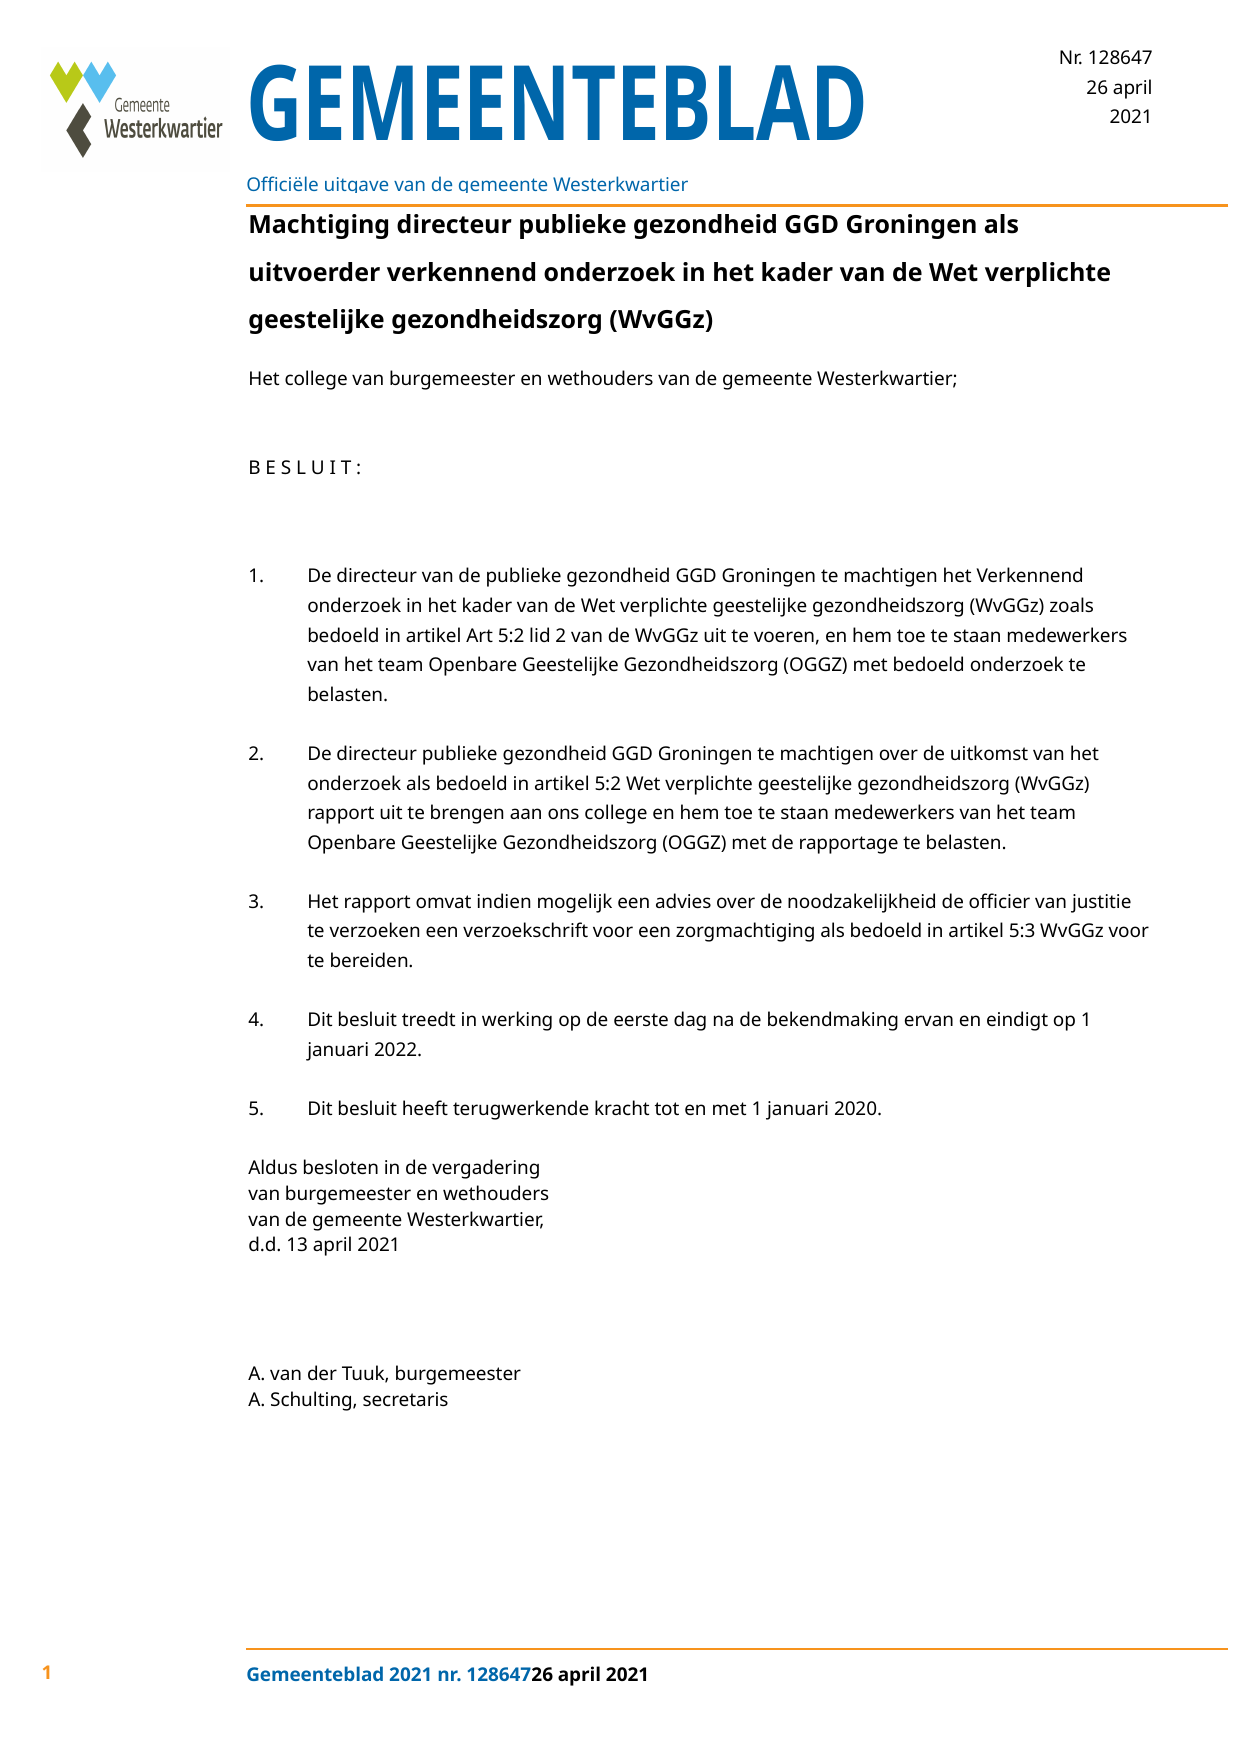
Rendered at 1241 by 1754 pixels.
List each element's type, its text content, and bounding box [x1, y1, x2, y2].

text Het college van burgemeester en wethouders van de gemeente Westerkwartier; [248, 366, 1152, 391]
text Aldus besloten in de vergadering [248, 1154, 1152, 1180]
list Dit besluit heeft terugwerkende kracht tot en met 1 januari 2020. [248, 1095, 1152, 1121]
list De directeur van de publieke gezondheid GGD Groningen te machtigen het Verkennend onderzoek in het kader van de Wet verplichte geestelijke gezondheidszorg (WvGGz) zoals bedoeld in artikel Art 5:2 lid 2 van de WvGGz uit te voeren, en hem toe te staan medewerkers van het team Openbare Geestelijke Gezondheidszorg (OGGZ) met bedoeld onderzoek te belasten. [248, 563, 1152, 707]
list Dit besluit treedt in werking op de eerste dag na de bekendmaking ervan en eindigt op 1 januari 2022. [248, 1006, 1152, 1062]
text van burgemeester en wethouders [248, 1180, 1152, 1206]
text van de gemeente Westerkwartier, [248, 1206, 1152, 1232]
list Het rapport omvat indien mogelijk een advies over de noodzakelijkheid de officier van justitie te verzoeken een verzoekschrift voor een zorgmachtiging als bedoeld in artikel 5:3 WvGGz voor te bereiden. [248, 888, 1152, 973]
text B E S L U I T : [248, 454, 1152, 480]
text Machtiging directeur publieke gezondheid GGD Groningen als uitvoerder verkennend onderzoek in het kader van de Wet verplichte geestelijke gezondheidszorg (WvGGz) [248, 207, 1152, 336]
picture [41, 47, 231, 172]
list De directeur publieke gezondheid GGD Groningen te machtigen over de uitkomst van het onderzoek als bedoeld in artikel 5:2 Wet verplichte geestelijke gezondheidszorg (WvGGz) rapport uit te brengen aan ons college en hem toe te staan medewerkers van het team Openbare Geestelijke Gezondheidszorg (OGGZ) met de rapportage te belasten. [248, 740, 1152, 855]
text A. van der Tuuk, burgemeester [248, 1360, 1152, 1386]
text A. Schulting, secretaris [248, 1386, 1152, 1412]
text d.d. 13 april 2021 [248, 1232, 1152, 1257]
